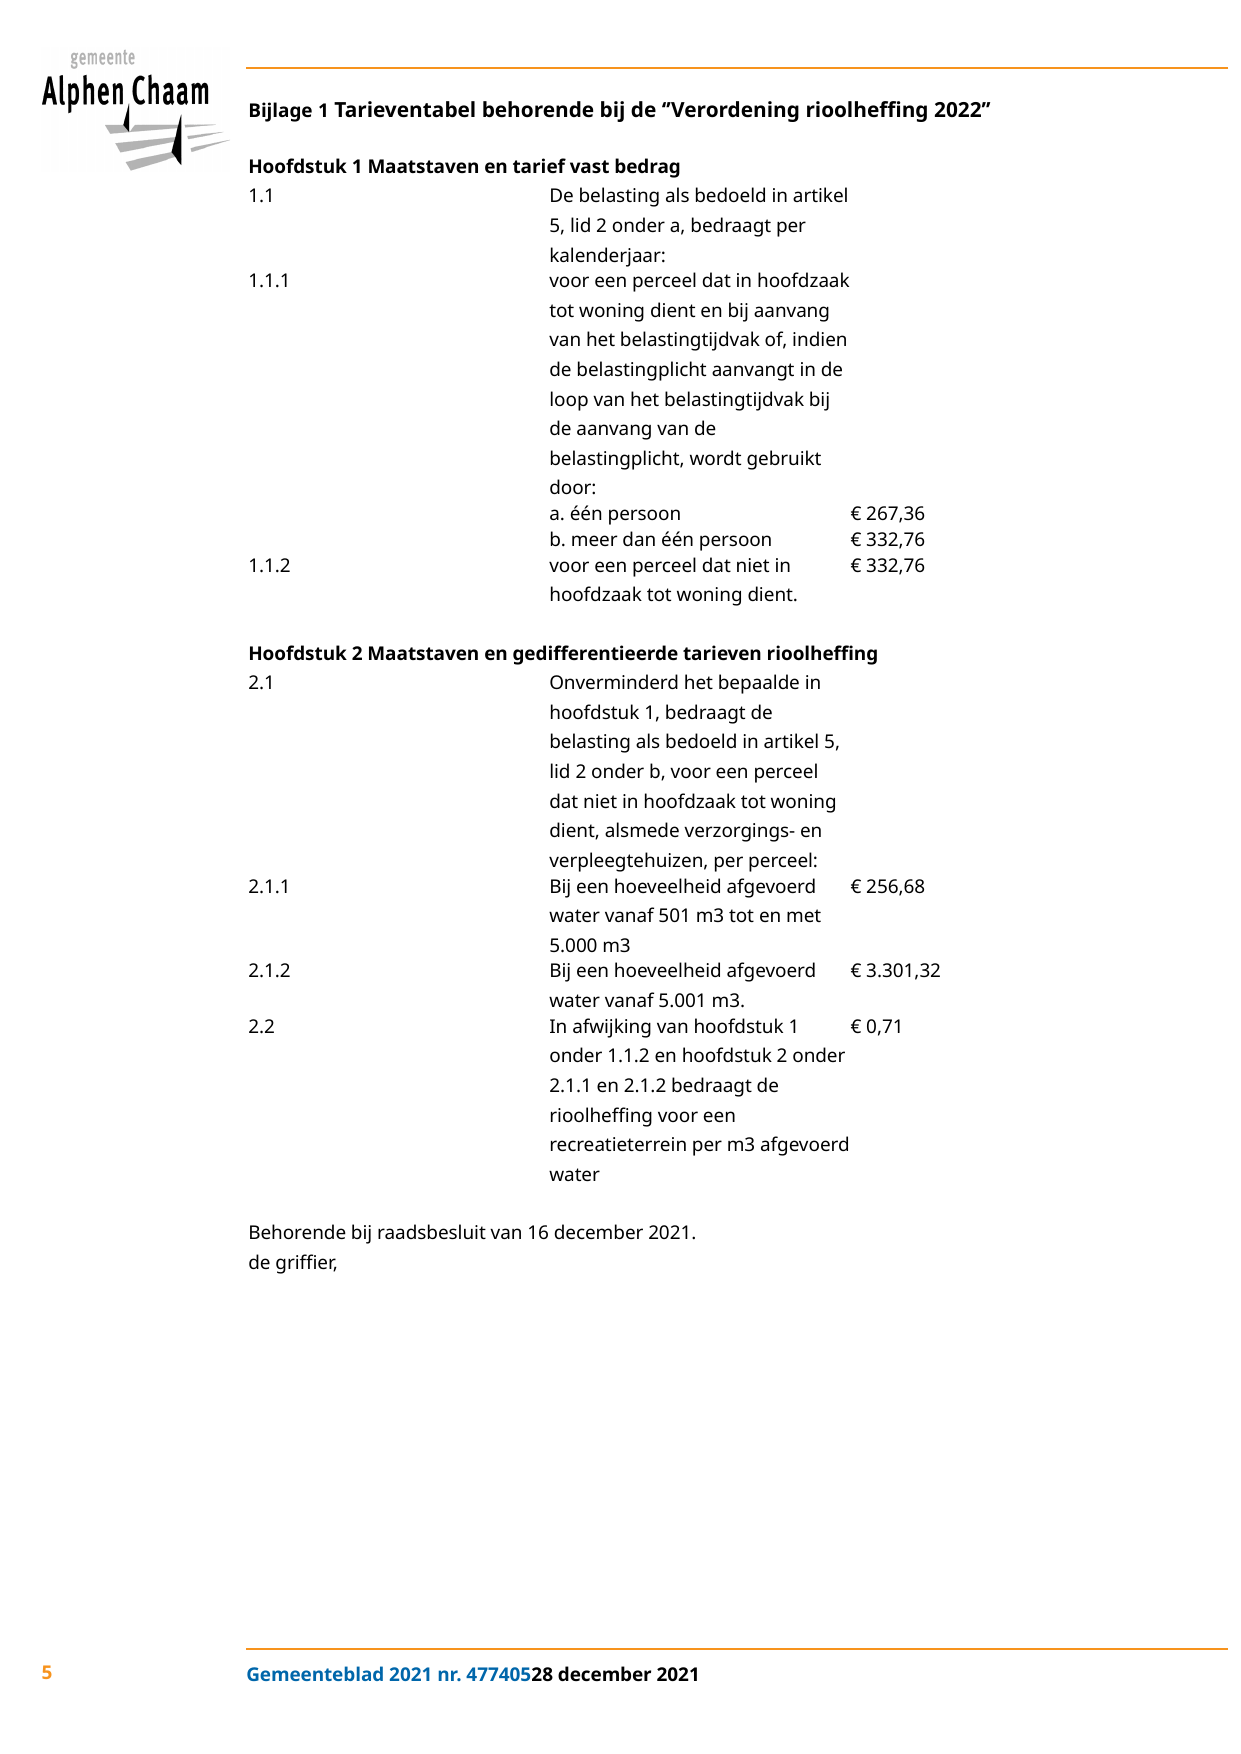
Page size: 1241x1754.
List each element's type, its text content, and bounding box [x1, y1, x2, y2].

table_cell 2.2 [248, 1013, 549, 1187]
table_cell € 332,76 [850, 526, 1152, 552]
table_cell € 0,71 [850, 1013, 1152, 1187]
table_cell 1.1.1 [248, 268, 549, 500]
table_cell [248, 500, 549, 526]
table_cell € 256,68 [850, 873, 1152, 958]
text Behorende bij raadsbesluit van 16 december 2021. [248, 1219, 1152, 1245]
text Hoofdstuk 1 Maatstaven en tarief vast bedrag [248, 153, 1152, 179]
table_cell In afwijking van hoofdstuk 1 onder 1.1.2 en hoofdstuk 2 onder 2.1.1 en 2.1.2 bedraagt de rioolheffing voor een recreatieterrein per m3 afgevoerd water [549, 1013, 850, 1187]
table_cell [248, 526, 549, 552]
table_cell b. meer dan één persoon [549, 526, 850, 552]
table_cell voor een perceel dat in hoofdzaak tot woning dient en bij aanvang van het belastingtijdvak of, indien de belastingplicht aanvangt in de loop van het belastingtijdvak bij de aanvang van de belastingplicht, wordt gebruikt door: [549, 268, 850, 500]
table_cell € 332,76 [850, 552, 1152, 607]
table_header 1.1 [248, 183, 549, 267]
table_cell [850, 268, 1152, 500]
text Bijlage 1 Tarieventabel behorende bij de ‘’Verordening rioolheffing 2022’’ [248, 95, 1152, 123]
table_cell Bij een hoeveelheid afgevoerd water vanaf 5.001 m3. [549, 958, 850, 1013]
table_header De belasting als bedoeld in artikel 5, lid 2 onder a, bedraagt per kalenderjaar: [549, 183, 850, 267]
table_cell a. één persoon [549, 500, 850, 526]
table_cell 1.1.2 [248, 552, 549, 607]
text Hoofdstuk 2 Maatstaven en gedifferentieerde tarieven rioolheffing [248, 640, 1152, 666]
table_cell voor een perceel dat niet in hoofdzaak tot woning dient. [549, 552, 850, 607]
table_cell 2.1.2 [248, 958, 549, 1013]
table_cell € 3.301,32 [850, 958, 1152, 1013]
table_header Onverminderd het bepaalde in hoofdstuk 1, bedraagt de belasting als bedoeld in artikel 5, lid 2 onder b, voor een perceel dat niet in hoofdzaak tot woning dient, alsmede verzorgings- en verpleegtehuizen, per perceel: [549, 670, 850, 873]
table_cell Bij een hoeveelheid afgevoerd water vanaf 501 m3 tot en met 5.000 m3 [549, 873, 850, 958]
table_header [850, 670, 1152, 873]
text de griffier, [248, 1249, 1152, 1275]
table_cell 2.1.1 [248, 873, 549, 958]
table_header [850, 183, 1152, 267]
picture [41, 47, 231, 172]
table_header 2.1 [248, 670, 549, 873]
table_cell € 267,36 [850, 500, 1152, 526]
